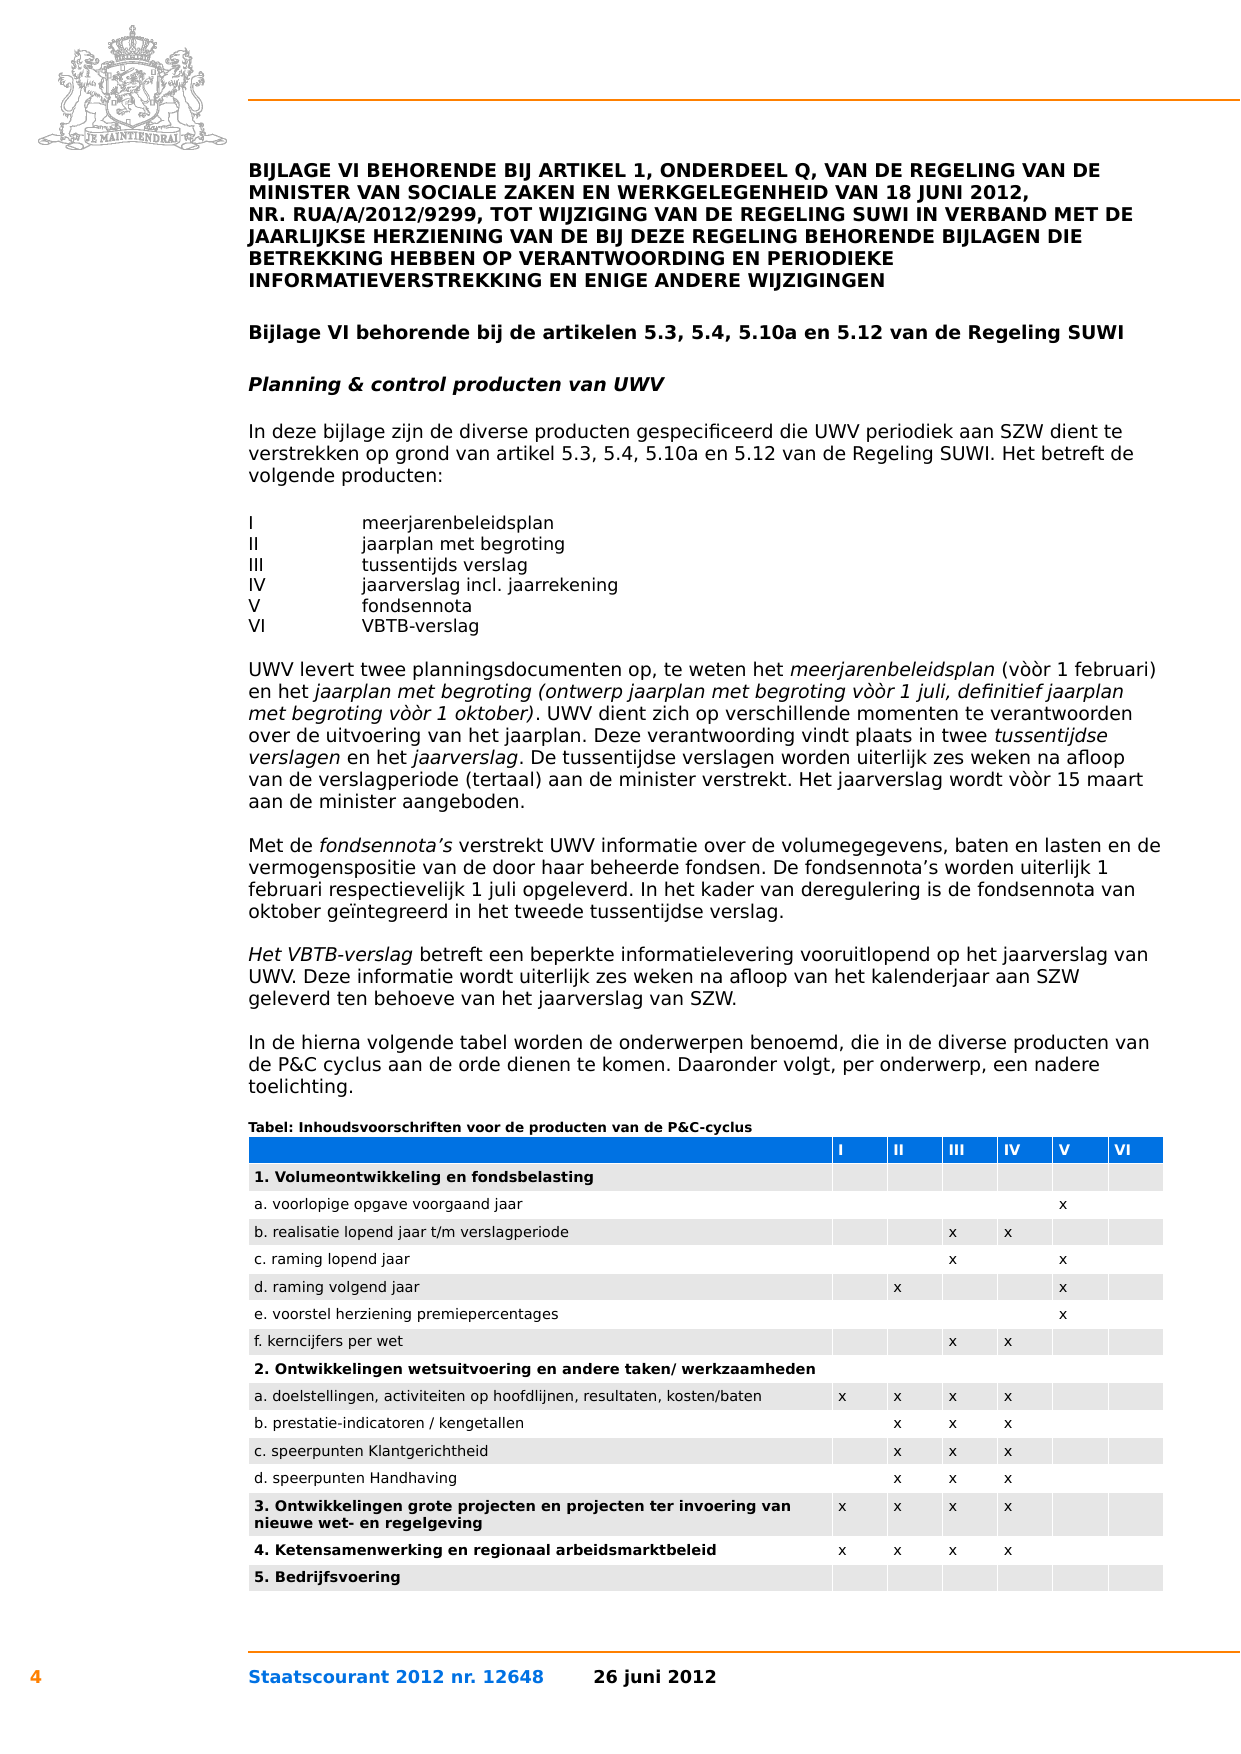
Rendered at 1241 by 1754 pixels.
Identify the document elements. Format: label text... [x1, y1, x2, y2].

table_cell V [248, 596, 356, 616]
text In de hierna volgende tabel worden de onderwerpen benoemd, die in de diverse producten van de P&C cyclus aan de orde dienen te komen. Daaronder volgt, per onderwerp, een nadere toelichting. [248, 1032, 1163, 1098]
table_cell [833, 1246, 887, 1273]
table_cell [888, 1329, 942, 1355]
table_cell 3. Ontwikkelingen grote projecten en projecten ter invoering van nieuwe wet- en regelgeving [249, 1493, 832, 1536]
table_cell jaarverslag incl. jaarrekening [356, 575, 1163, 596]
table_cell x [1053, 1274, 1108, 1300]
table_cell IV [248, 575, 356, 596]
table_cell 5. Bedrijfsvoering [249, 1565, 832, 1591]
table_cell [943, 1274, 997, 1300]
table_cell c. speerpunten Klantgerichtheid [249, 1438, 832, 1464]
table_cell x [943, 1246, 997, 1273]
table_cell [1109, 1466, 1163, 1492]
table_cell [833, 1438, 887, 1464]
table_cell x [943, 1329, 997, 1355]
table_cell [833, 1565, 887, 1591]
table_cell x [943, 1411, 997, 1437]
table_cell d. speerpunten Handhaving [249, 1466, 832, 1492]
table_cell [833, 1411, 887, 1437]
table_cell [1109, 1438, 1163, 1464]
table_cell VI [248, 616, 356, 637]
table_cell x [998, 1329, 1052, 1355]
table_cell [1053, 1411, 1108, 1437]
table_cell x [998, 1383, 1052, 1410]
table_cell [888, 1219, 942, 1245]
table_cell x [1053, 1301, 1108, 1327]
table_cell [833, 1192, 887, 1218]
table_cell [1109, 1246, 1163, 1273]
table_cell [998, 1274, 1052, 1300]
table_cell [1109, 1301, 1163, 1327]
table_cell x [1053, 1192, 1108, 1218]
table_cell [1053, 1565, 1108, 1591]
table_cell [1053, 1383, 1108, 1410]
table_cell I [833, 1137, 887, 1163]
table_cell x [998, 1219, 1052, 1245]
table_cell x [888, 1537, 942, 1564]
subtitle Bijlage VI behorende bij de artikelen 5.3, 5.4, 5.10a en 5.12 van de Regeling SUWI [248, 322, 1163, 344]
table_cell b. realisatie lopend jaar t/m verslagperiode [249, 1219, 832, 1245]
table_cell [1109, 1274, 1163, 1300]
table_cell 1. Volumeontwikkeling en fondsbelasting [249, 1164, 832, 1191]
table_cell x [888, 1493, 942, 1536]
table_cell x [833, 1383, 887, 1410]
text Het VBTB-verslag betreft een beperkte informatielevering vooruitlopend op het jaarverslag van UWV. Deze informatie wordt uiterlijk zes weken na afloop van het kalenderjaar aan SZW geleverd ten behoeve van het jaarverslag van SZW. [248, 944, 1163, 1010]
table_cell [1053, 1219, 1108, 1245]
table_header Tabel: Inhoudsvoorschriften voor de producten van de P&C-cyclus [248, 1120, 1163, 1136]
table_cell [1053, 1537, 1108, 1564]
table_cell x [888, 1274, 942, 1300]
table_cell [249, 1137, 832, 1163]
table_cell [888, 1164, 942, 1191]
table_cell [888, 1301, 942, 1327]
table_cell [943, 1565, 997, 1591]
table_cell x [888, 1466, 942, 1492]
text UWV levert twee planningsdocumenten op, te weten het meerjarenbeleidsplan (vòòr 1 februari) en het jaarplan met begroting (ontwerp jaarplan met begroting vòòr 1 juli, definitief jaarplan met begroting vòòr 1 oktober). UWV dient zich op verschillende momenten te verantwoorden over de uitvoering van het jaarplan. Deze verantwoording vindt plaats in twee tussentijdse verslagen en het jaarverslag. De tussentijdse verslagen worden uiterlijk zes weken na afloop van de verslagperiode (tertaal) aan de minister verstrekt. Het jaarverslag wordt vòòr 15 maart aan de minister aangeboden. [248, 659, 1163, 813]
table_cell III [248, 555, 356, 575]
table_cell x [943, 1219, 997, 1245]
table_cell [998, 1246, 1052, 1273]
table_cell [1053, 1466, 1108, 1492]
table_header meerjarenbeleidsplan [356, 509, 1163, 534]
table_cell [833, 1274, 887, 1300]
table_cell [1109, 1356, 1163, 1382]
table_cell [998, 1301, 1052, 1327]
table_cell [998, 1192, 1052, 1218]
table_cell [1053, 1438, 1108, 1464]
table_cell [1109, 1383, 1163, 1410]
table_cell x [943, 1537, 997, 1564]
table_cell jaarplan met begroting [356, 534, 1163, 554]
table_cell fondsennota [356, 596, 1163, 616]
table_cell [1053, 1356, 1108, 1382]
subtitle BIJLAGE VI BEHORENDE BIJ ARTIKEL 1, ONDERDEEL Q, VAN DE REGELING VAN DE MINISTER VAN SOCIALE ZAKEN EN WERKGELEGENHEID VAN 18 JUNI 2012, NR. RUA/A/2012/9299, TOT WIJZIGING VAN DE REGELING SUWI IN VERBAND MET DE JAARLIJKSE HERZIENING VAN DE BIJ DEZE REGELING BEHORENDE BIJLAGEN DIE BETREKKING HEBBEN OP VERANTWOORDING EN PERIODIEKE INFORMATIEVERSTREKKING EN ENIGE ANDERE WIJZIGINGEN [248, 160, 1163, 292]
table_cell [1053, 1329, 1108, 1355]
table_cell [1109, 1537, 1163, 1564]
table_cell 2. Ontwikkelingen wetsuitvoering en andere taken/ werkzaamheden [249, 1356, 832, 1382]
table_cell x [833, 1537, 887, 1564]
table_cell III [943, 1137, 997, 1163]
table_header I [248, 509, 356, 534]
table_cell x [943, 1438, 997, 1464]
text In deze bijlage zijn de diverse producten gespecificeerd die UWV periodiek aan SZW dient te verstrekken op grond van artikel 5.3, 5.4, 5.10a en 5.12 van de Regeling SUWI. Het betreft de volgende producten: [248, 421, 1163, 487]
table_cell [833, 1301, 887, 1327]
table_cell e. voorstel herziening premiepercentages [249, 1301, 832, 1327]
table_cell [998, 1565, 1052, 1591]
table_cell x [943, 1466, 997, 1492]
table_cell IV [998, 1137, 1052, 1163]
table_cell [1109, 1219, 1163, 1245]
table_cell [833, 1164, 887, 1191]
table_cell x [888, 1438, 942, 1464]
table_cell II [888, 1137, 942, 1163]
table_cell [943, 1192, 997, 1218]
table_cell [998, 1164, 1052, 1191]
table_cell [888, 1565, 942, 1591]
table_cell [1053, 1164, 1108, 1191]
table_cell x [998, 1466, 1052, 1492]
table_cell tussentijds verslag [356, 555, 1163, 575]
table_cell 4. Ketensamenwerking en regionaal arbeidsmarktbeleid [249, 1537, 832, 1564]
table_cell [943, 1356, 997, 1382]
table_cell x [998, 1438, 1052, 1464]
table_cell [998, 1356, 1052, 1382]
table_cell [833, 1466, 887, 1492]
table_cell f. kerncijfers per wet [249, 1329, 832, 1355]
table_cell V [1053, 1137, 1108, 1163]
table_cell [943, 1301, 997, 1327]
table_cell x [998, 1411, 1052, 1437]
picture [38, 25, 227, 150]
table_cell [1053, 1493, 1108, 1536]
table_cell x [888, 1411, 942, 1437]
table_cell x [943, 1493, 997, 1536]
table_cell [1109, 1164, 1163, 1191]
table_cell [1109, 1329, 1163, 1355]
table_cell [833, 1329, 887, 1355]
table_cell x [888, 1383, 942, 1410]
table_cell II [248, 534, 356, 554]
table_cell VI [1109, 1137, 1163, 1163]
table_cell [1109, 1493, 1163, 1536]
table_cell [888, 1246, 942, 1273]
table_cell [1109, 1192, 1163, 1218]
table_cell [943, 1164, 997, 1191]
table_cell [888, 1356, 942, 1382]
text Met de fondsennota’s verstrekt UWV informatie over de volumegegevens, baten en lasten en de vermogenspositie van de door haar beheerde fondsen. De fondsennota’s worden uiterlijk 1 februari respectievelijk 1 juli opgeleverd. In het kader van deregulering is de fondsennota van oktober geïntegreerd in het tweede tussentijdse verslag. [248, 834, 1163, 922]
table_cell a. doelstellingen, activiteiten op hoofdlijnen, resultaten, kosten/baten [249, 1383, 832, 1410]
table_cell x [1053, 1246, 1108, 1273]
table_cell d. raming volgend jaar [249, 1274, 832, 1300]
table_cell [888, 1192, 942, 1218]
table_cell b. prestatie-indicatoren / kengetallen [249, 1411, 832, 1437]
table_cell [1109, 1565, 1163, 1591]
table_cell [1109, 1411, 1163, 1437]
table_cell [833, 1356, 887, 1382]
table_cell x [998, 1537, 1052, 1564]
table_cell x [943, 1383, 997, 1410]
table_cell x [833, 1493, 887, 1536]
subtitle Planning & control producten van UWV [248, 374, 1163, 396]
table_cell x [998, 1493, 1052, 1536]
table_cell VBTB-verslag [356, 616, 1163, 637]
table_cell a. voorlopige opgave voorgaand jaar [249, 1192, 832, 1218]
table_cell c. raming lopend jaar [249, 1246, 832, 1273]
table_cell [833, 1219, 887, 1245]
